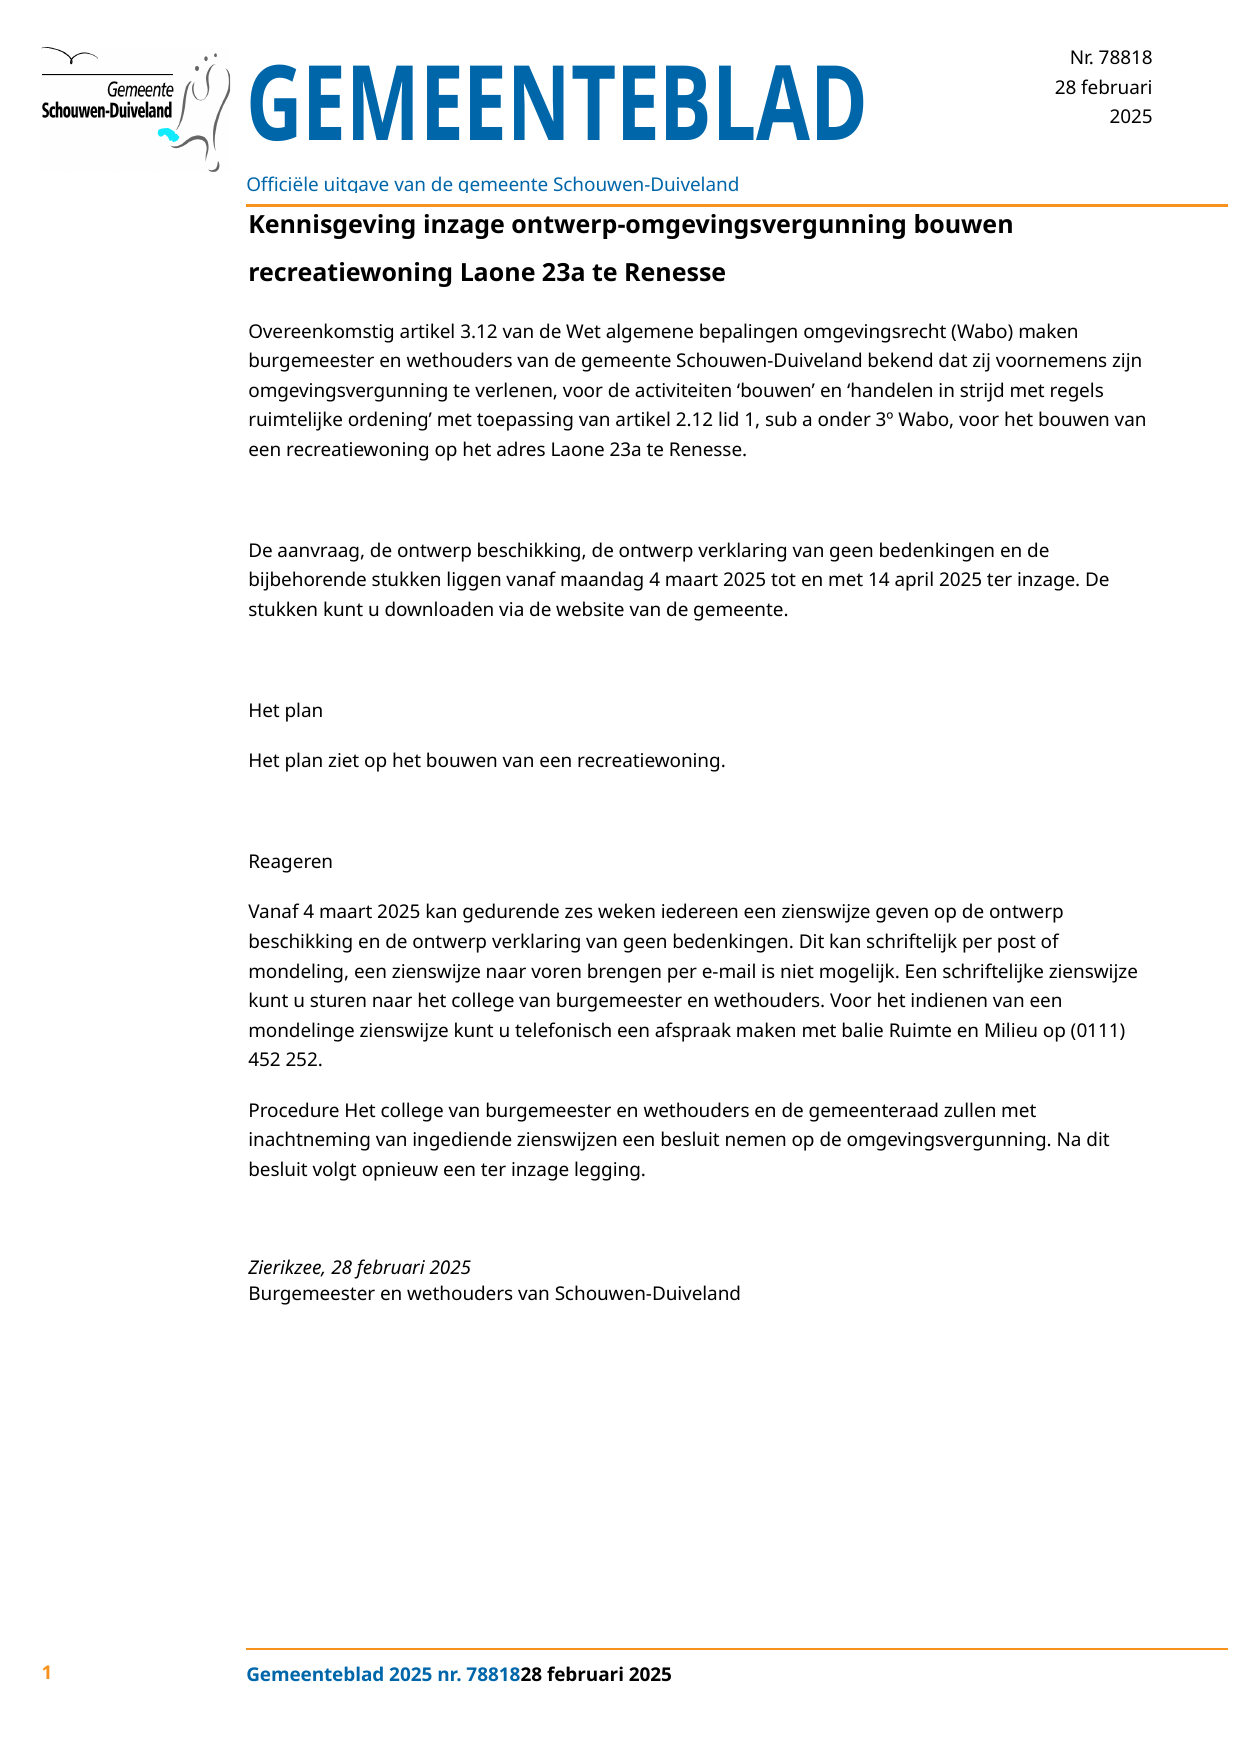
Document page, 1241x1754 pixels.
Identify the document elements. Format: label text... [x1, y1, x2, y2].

text Overeenkomstig artikel 3.12 van de Wet algemene bepalingen omgevingsrecht (Wabo) maken burgemeester en wethouders van de gemeente Schouwen-Duiveland bekend dat zij voornemens zijn omgevingsvergunning te verlenen, voor de activiteiten ‘bouwen’ en ‘handelen in strijd met regels ruimtelijke ordening’ met toepassing van artikel 2.12 lid 1, sub a onder 3º Wabo, voor het bouwen van een recreatiewoning op het adres Laone 23a te Renesse. [248, 318, 1152, 462]
text Zierikzee, 28 februari 2025 [248, 1254, 1152, 1280]
text Het plan [248, 697, 1152, 723]
text De aanvraag, de ontwerp beschikking, de ontwerp verklaring van geen bedenkingen en de bijbehorende stukken liggen vanaf maandag 4 maart 2025 tot en met 14 april 2025 ter inzage. De stukken kunt u downloaden via de website van de gemeente. [248, 537, 1152, 622]
text Kennisgeving inzage ontwerp-omgevingsvergunning bouwen recreatiewoning Laone 23a te Renesse [248, 207, 1152, 288]
text Het plan ziet op het bouwen van een recreatiewoning. [248, 747, 1152, 773]
text Reageren [248, 848, 1152, 874]
text Burgemeester en wethouders van Schouwen-Duiveland [248, 1280, 1152, 1306]
text Vanaf 4 maart 2025 kan gedurende zes weken iedereen een zienswijze geven op de ontwerp beschikking en de ontwerp verklaring van geen bedenkingen. Dit kan schriftelijk per post of mondeling, een zienswijze naar voren brengen per e-mail is niet mogelijk. Een schriftelijke zienswijze kunt u sturen naar het college van burgemeester en wethouders. Voor het indienen van een mondelinge zienswijze kunt u telefonisch een afspraak maken met balie Ruimte en Milieu op (0111) 452 252. [248, 899, 1152, 1072]
picture [41, 47, 231, 172]
text Procedure Het college van burgemeester en wethouders en de gemeenteraad zullen met inachtneming van ingediende zienswijzen een besluit nemen op de omgevingsvergunning. Na dit besluit volgt opnieuw een ter inzage legging. [248, 1097, 1152, 1182]
